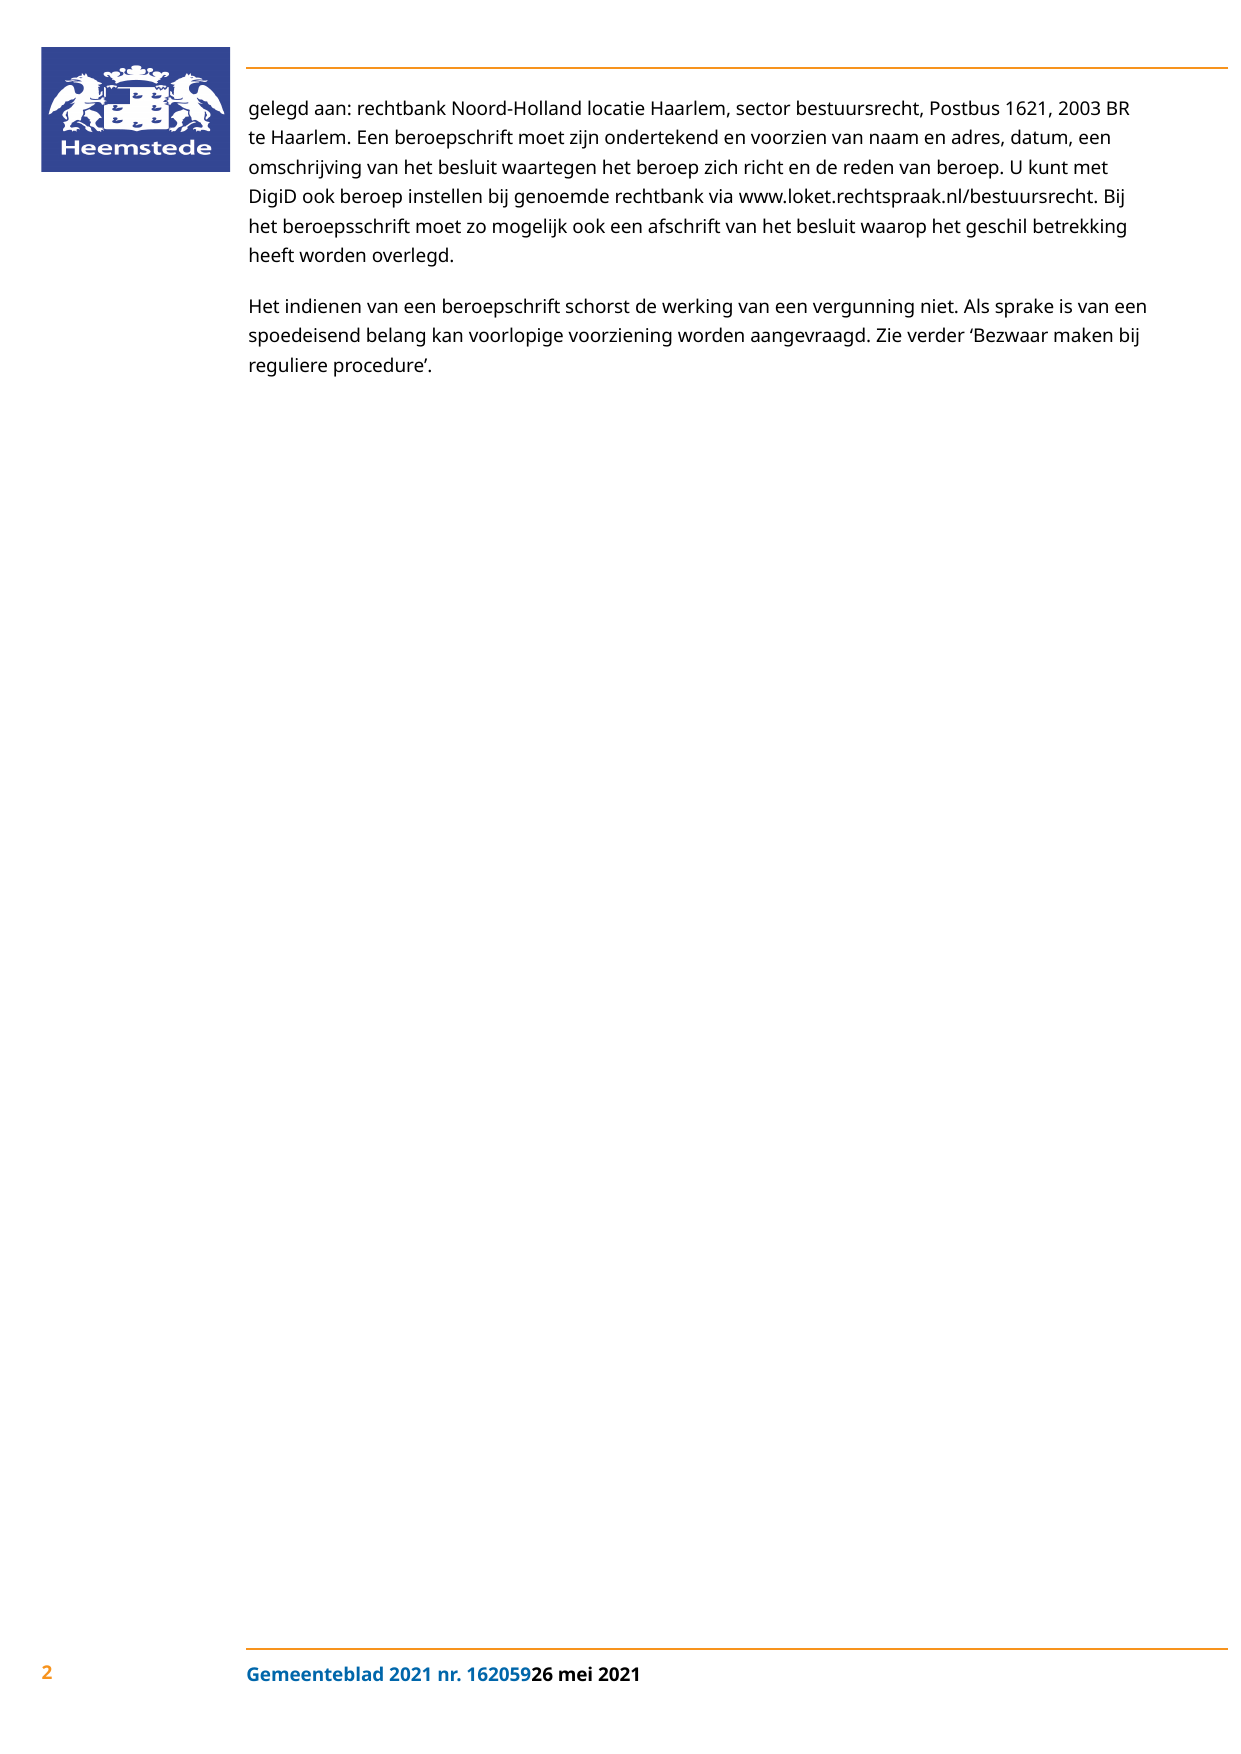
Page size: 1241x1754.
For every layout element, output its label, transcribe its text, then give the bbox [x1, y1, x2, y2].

text gelegd aan: rechtbank Noord-Holland locatie Haarlem, sector bestuursrecht, Postbus 1621, 2003 BR te Haarlem. Een beroepschrift moet zijn ondertekend en voorzien van naam en adres, datum, een omschrijving van het besluit waartegen het beroep zich richt en de reden van beroep. U kunt met DigiD ook beroep instellen bij genoemde rechtbank via www.loket.rechtspraak.nl/bestuursrecht. Bij het beroepsschrift moet zo mogelijk ook een afschrift van het besluit waarop het geschil betrekking heeft worden overlegd. [248, 95, 1152, 268]
picture [41, 47, 231, 172]
text Het indienen van een beroepschrift schorst de werking van een vergunning niet. Als sprake is van een spoedeisend belang kan voorlopige voorziening worden aangevraagd. Zie verder ‘Bezwaar maken bij reguliere procedure’. [248, 293, 1152, 378]
